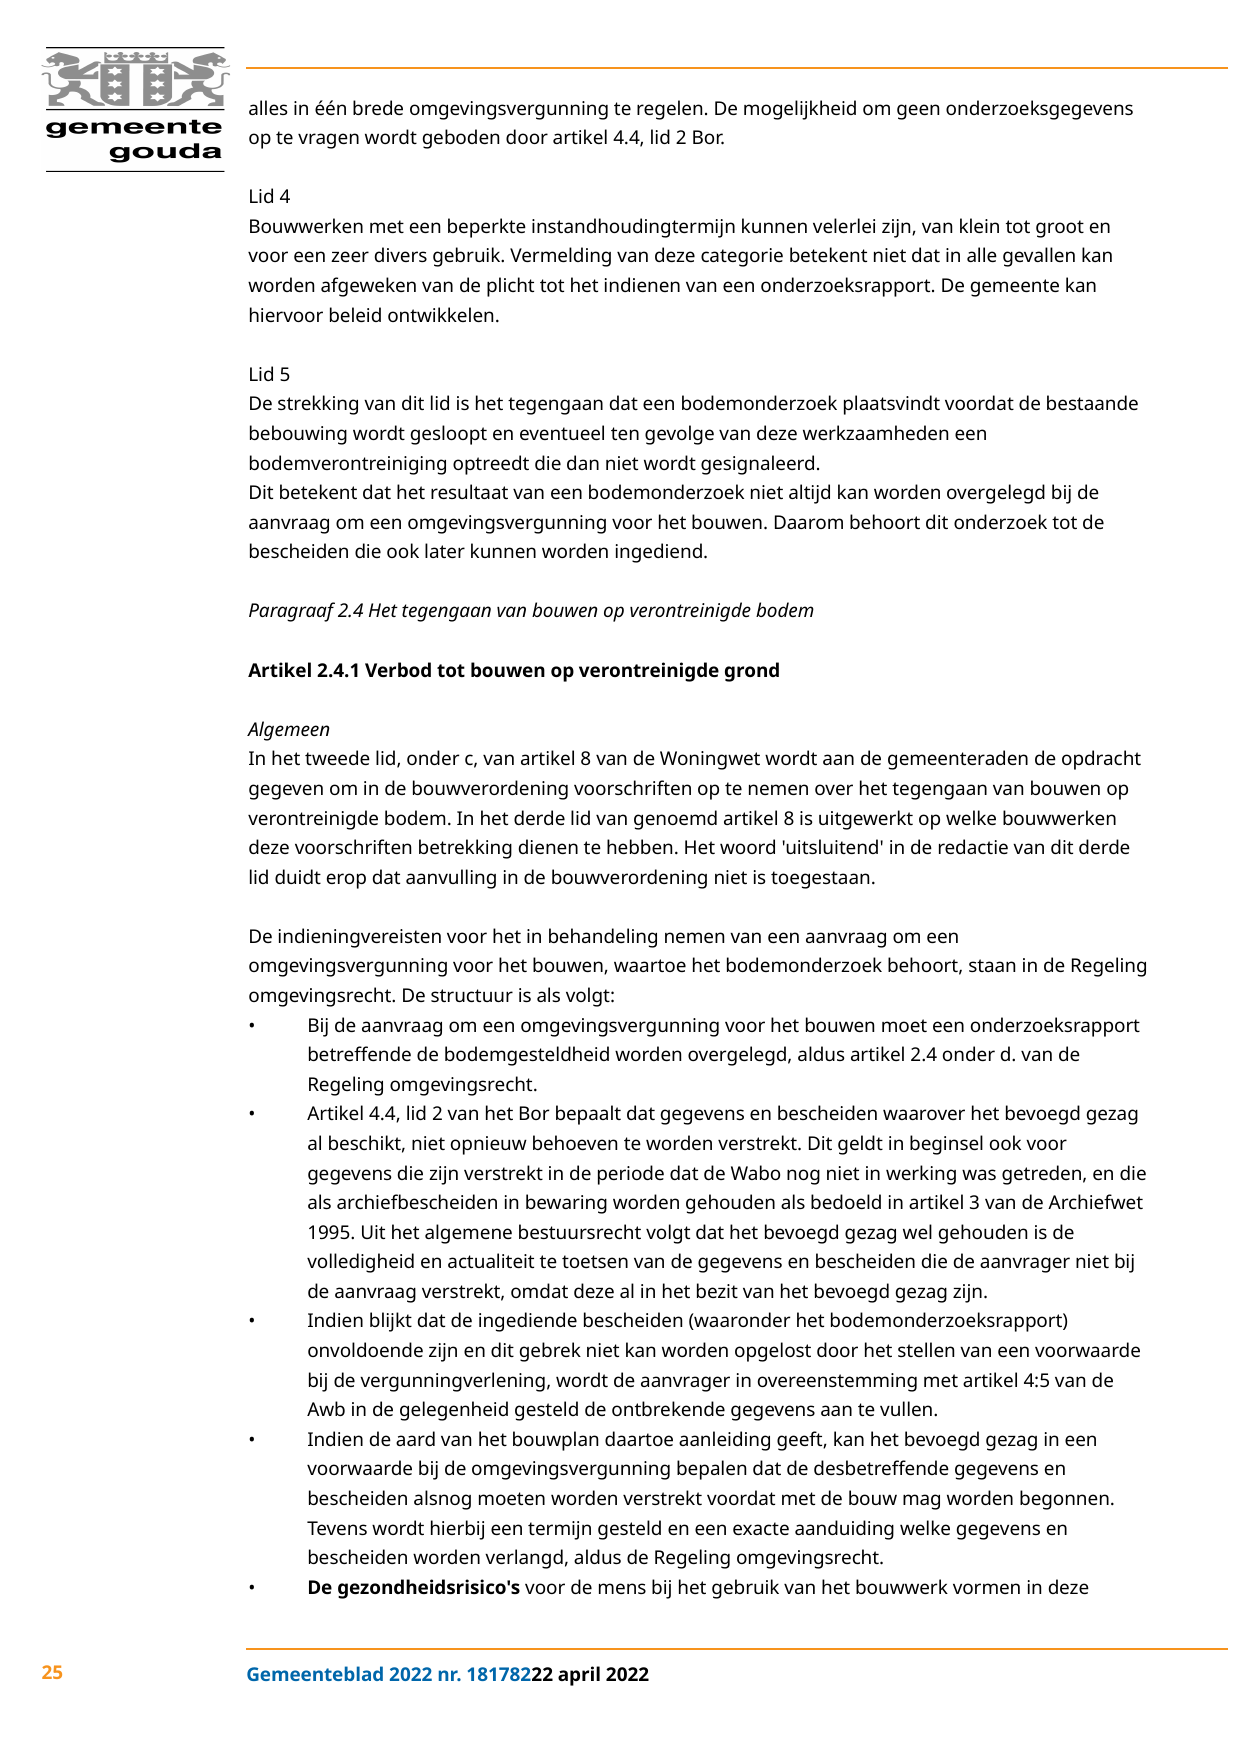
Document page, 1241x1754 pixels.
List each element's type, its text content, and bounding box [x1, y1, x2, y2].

text Lid 4 [248, 183, 1152, 209]
text Paragraaf 2.4 Het tegengaan van bouwen op verontreinigde bodem [248, 598, 1152, 623]
list Artikel 4.4, lid 2 van het Bor bepaalt dat gegevens en bescheiden waarover het bevoegd gezag al beschikt, niet opnieuw behoeven te worden verstrekt. Dit geldt in beginsel ook voor gegevens die zijn verstrekt in de periode dat de Wabo nog niet in werking was getreden, en die als archiefbescheiden in bewaring worden gehouden als bedoeld in artikel 3 van de Archiefwet 1995. Uit het algemene bestuursrecht volgt dat het bevoegd gezag wel gehouden is de volledigheid en actualiteit te toetsen van de gegevens en bescheiden die de aanvrager niet bij de aanvraag verstrekt, omdat deze al in het bezit van het bevoegd gezag zijn. [248, 1101, 1152, 1304]
text Lid 5 [248, 361, 1152, 387]
text alles in één brede omgevingsvergunning te regelen. De mogelijkheid om geen onderzoeksgegevens op te vragen wordt geboden door artikel 4.4, lid 2 Bor. [248, 95, 1152, 150]
text Artikel 2.4.1 Verbod tot bouwen op verontreinigde grond [248, 657, 1152, 683]
list De gezondheidsrisico's voor de mens bij het gebruik van het bouwwerk vormen in deze [248, 1574, 1152, 1600]
picture [41, 47, 231, 172]
text De strekking van dit lid is het tegengaan dat een bodemonderzoek plaatsvindt voordat de bestaande bebouwing wordt gesloopt en eventueel ten gevolge van deze werkzaamheden een bodemverontreiniging optreedt die dan niet wordt gesignaleerd. [248, 391, 1152, 476]
list Indien blijkt dat de ingediende bescheiden (waaronder het bodemonderzoeksrapport) onvoldoende zijn en dit gebrek niet kan worden opgelost door het stellen van een voorwaarde bij de vergunningverlening, wordt de aanvrager in overeenstemming met artikel 4:5 van de Awb in de gelegenheid gesteld de ontbrekende gegevens aan te vullen. [248, 1308, 1152, 1422]
list Indien de aard van het bouwplan daartoe aanleiding geeft, kan het bevoegd gezag in een voorwaarde bij de omgevingsvergunning bepalen dat de desbetreffende gegevens en bescheiden alsnog moeten worden verstrekt voordat met de bouw mag worden begonnen. Tevens wordt hierbij een termijn gesteld en een exacte aanduiding welke gegevens en bescheiden worden verlangd, aldus de Regeling omgevingsrecht. [248, 1426, 1152, 1570]
text Algemeen [248, 716, 1152, 742]
text Dit betekent dat het resultaat van een bodemonderzoek niet altijd kan worden overgelegd bij de aanvraag om een omgevingsvergunning voor het bouwen. Daarom behoort dit onderzoek tot de bescheiden die ook later kunnen worden ingediend. [248, 479, 1152, 564]
text De indieningvereisten voor het in behandeling nemen van een aanvraag om een omgevingsvergunning voor het bouwen, waartoe het bodemonderzoek behoort, staan in de Regeling omgevingsrecht. De structuur is als volgt: [248, 923, 1152, 1008]
text Bouwwerken met een beperkte instandhoudingtermijn kunnen velerlei zijn, van klein tot groot en voor een zeer divers gebruik. Vermelding van deze categorie betekent niet dat in alle gevallen kan worden afgeweken van de plicht tot het indienen van een onderzoeksrapport. De gemeente kan hiervoor beleid ontwikkelen. [248, 213, 1152, 328]
text In het tweede lid, onder c, van artikel 8 van de Woningwet wordt aan de gemeenteraden de opdracht gegeven om in de bouwverordening voorschriften op te nemen over het tegengaan van bouwen op verontreinigde bodem. In het derde lid van genoemd artikel 8 is uitgewerkt op welke bouwwerken deze voorschriften betrekking dienen te hebben. Het woord 'uitsluitend' in de redactie van dit derde lid duidt erop dat aanvulling in de bouwverordening niet is toegestaan. [248, 746, 1152, 890]
list Bij de aanvraag om een omgevingsvergunning voor het bouwen moet een onderzoeksrapport betreffende de bodemgesteldheid worden overgelegd, aldus artikel 2.4 onder d. van de Regeling omgevingsrecht. [248, 1012, 1152, 1097]
